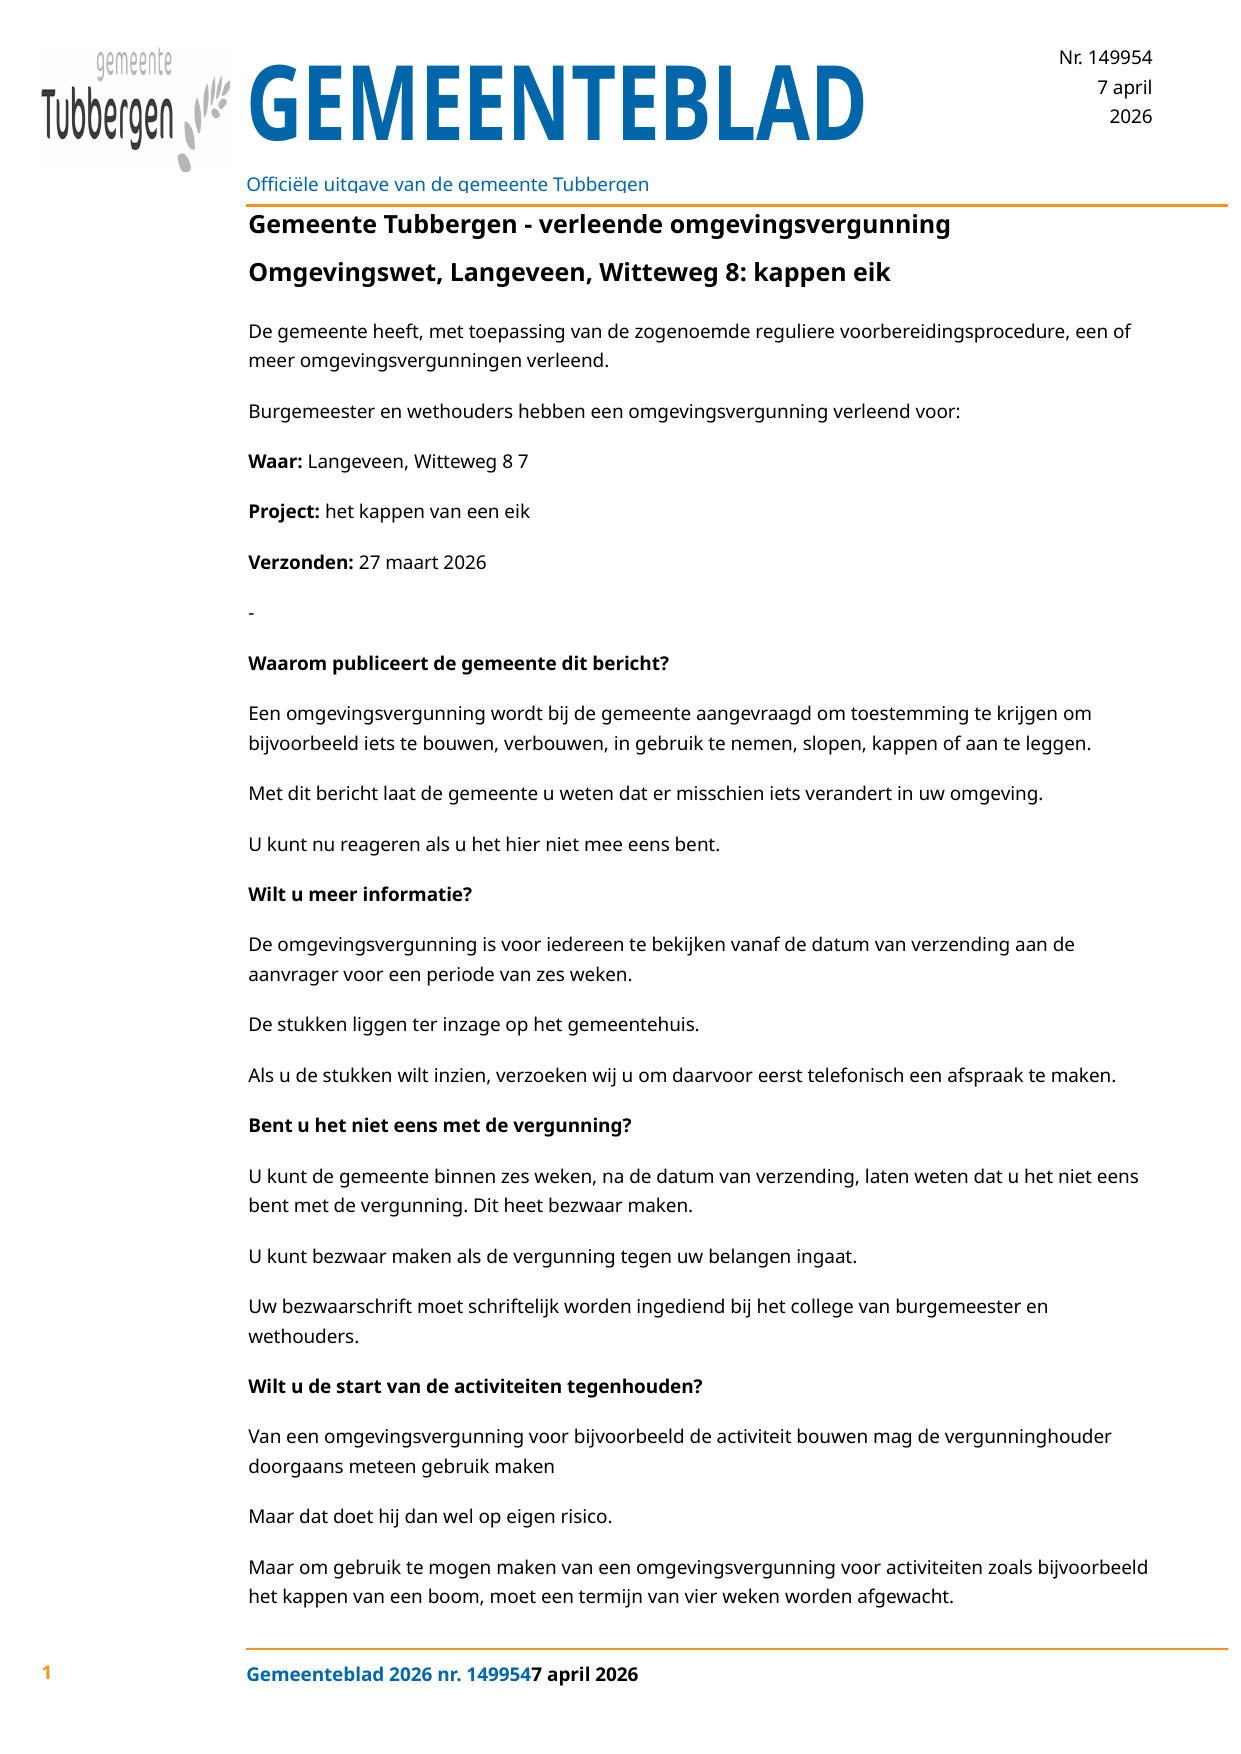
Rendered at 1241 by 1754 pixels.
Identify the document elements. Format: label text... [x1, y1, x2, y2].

text Met dit bericht laat de gemeente u weten dat er misschien iets verandert in uw omgeving. [248, 780, 1152, 806]
text Een omgevingsvergunning wordt bij de gemeente aangevraagd om toestemming te krijgen om bijvoorbeeld iets te bouwen, verbouwen, in gebruik te nemen, slopen, kappen of aan te leggen. [248, 700, 1152, 756]
text Maar om gebruik te mogen maken van een omgevingsvergunning voor activiteiten zoals bijvoorbeeld het kappen van een boom, moet een termijn van vier weken worden afgewacht. [248, 1554, 1152, 1609]
text De stukken liggen ter inzage op het gemeentehuis. [248, 1012, 1152, 1037]
text Waarom publiceert de gemeente dit bericht? [248, 650, 1152, 676]
text U kunt bezwaar maken als de vergunning tegen uw belangen ingaat. [248, 1243, 1152, 1269]
text Waar: Langeveen, Witteweg 8 7 [248, 448, 1152, 474]
text Burgemeester en wethouders hebben een omgevingsvergunning verleend voor: [248, 398, 1152, 424]
text U kunt nu reageren als u het hier niet mee eens bent. [248, 831, 1152, 857]
text Wilt u meer informatie? [248, 881, 1152, 907]
text Wilt u de start van de activiteiten tegenhouden? [248, 1373, 1152, 1399]
text Project: het kappen van een eik [248, 499, 1152, 524]
text De gemeente heeft, met toepassing van de zogenoemde reguliere voorbereidingsprocedure, een of meer omgevingsvergunningen verleend. [248, 318, 1152, 373]
text U kunt de gemeente binnen zes weken, na de datum van verzending, laten weten dat u het niet eens bent met de vergunning. Dit heet bezwaar maken. [248, 1163, 1152, 1218]
text Gemeente Tubbergen - verleende omgevingsvergunning Omgevingswet, Langeveen, Witteweg 8: kappen eik [248, 207, 1152, 288]
text Van een omgevingsvergunning voor bijvoorbeeld de activiteit bouwen mag de vergunninghouder doorgaans meteen gebruik maken [248, 1424, 1152, 1479]
text - [248, 599, 1152, 625]
picture [41, 47, 231, 172]
text Maar dat doet hij dan wel op eigen risico. [248, 1504, 1152, 1529]
text Als u de stukken wilt inzien, verzoeken wij u om daarvoor eerst telefonisch een afspraak te maken. [248, 1062, 1152, 1088]
text De omgevingsvergunning is voor iedereen te bekijken vanaf de datum van verzending aan de aanvrager voor een periode van zes weken. [248, 932, 1152, 987]
text Uw bezwaarschrift moet schriftelijk worden ingediend bij het college van burgemeester en wethouders. [248, 1293, 1152, 1349]
text Bent u het niet eens met de vergunning? [248, 1112, 1152, 1138]
text Verzonden: 27 maart 2026 [248, 549, 1152, 575]
